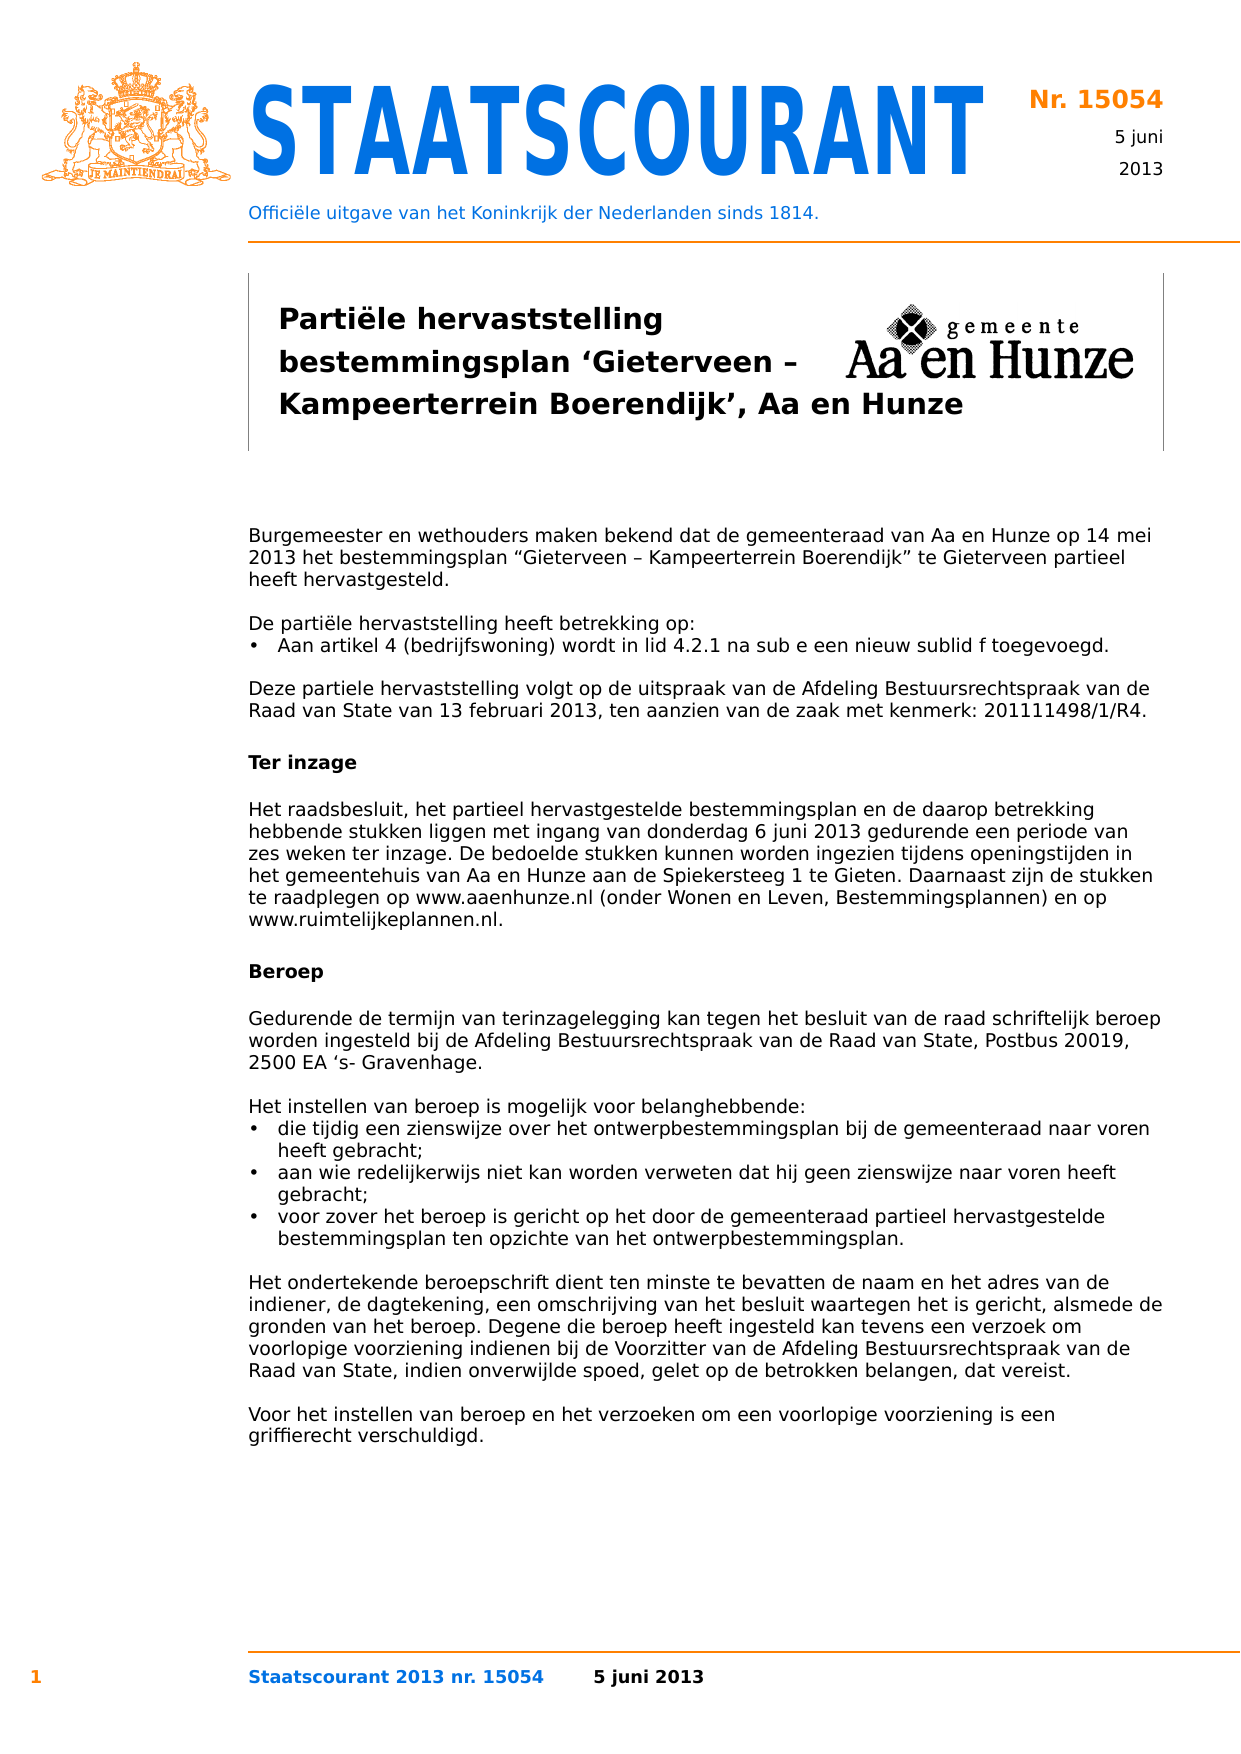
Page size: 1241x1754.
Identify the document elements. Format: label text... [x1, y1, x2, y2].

table_header STAATSCOURANT [248, 62, 998, 203]
text De partiële hervaststelling heeft betrekking op: [248, 612, 1163, 634]
subtitle Ter inzage [248, 752, 1163, 774]
text Voor het instellen van beroep en het verzoeken om een voorlopige voorziening is een griffierecht verschuldigd. [248, 1403, 1163, 1447]
table_cell 5 juni [998, 121, 1240, 153]
table_cell Officiële uitgave van het Koninkrijk der Nederlanden sinds 1814. [248, 203, 1240, 241]
text • voor zover het beroep is gericht op het door de gemeenteraad partieel hervastgestelde bestemmingsplan ten opzichte van het ontwerpbestemmingsplan. [248, 1206, 1163, 1250]
subtitle Beroep [248, 961, 1163, 983]
table_cell 2013 [998, 153, 1240, 203]
text • aan wie redelijkerwijs niet kan worden verweten dat hij geen zienswijze naar voren heeft gebracht; [248, 1162, 1163, 1206]
picture [41, 62, 231, 186]
text • Aan artikel 4 (bedrijfswoning) wordt in lid 4.2.1 na sub e een nieuw sublid f toegevoegd. [248, 634, 1163, 656]
text Gedurende de termijn van terinzagelegging kan tegen het besluit van de raad schriftelijk beroep worden ingesteld bij de Afdeling Bestuursrechtspraak van de Raad van State, Postbus 20019, 2500 EA ‘s- Gravenhage. [248, 1008, 1163, 1074]
table_header Nr. 15054 [998, 62, 1240, 121]
text Het raadsbesluit, het partieel hervastgestelde bestemmingsplan en de daarop betrekking hebbende stukken liggen met ingang van donderdag 6 juni 2013 gedurende een periode van zes weken ter inzage. De bedoelde stukken kunnen worden ingezien tijdens openingstijden in het gemeentehuis van Aa en Hunze aan de Spiekersteeg 1 te Gieten. Daarnaast zijn de stukken te raadplegen op www.aaenhunze.nl (onder Wonen en Leven, Bestemmingsplannen) en op www.ruimtelijkeplannen.nl. [248, 799, 1163, 931]
text Burgemeester en wethouders maken bekend dat de gemeenteraad van Aa en Hunze op 14 mei 2013 het bestemmingsplan “Gieterveen – Kampeerterrein Boerendijk” te Gieterveen partieel heeft hervastgesteld. [248, 525, 1163, 591]
text • die tijdig een zienswijze over het ontwerpbestemmingsplan bij de gemeenteraad naar voren heeft gebracht; [248, 1118, 1163, 1162]
text Het ondertekende beroepschrift dient ten minste te bevatten de naam en het adres van de indiener, de dagtekening, een omschrijving van het besluit waartegen het is gericht, alsmede de gronden van het beroep. Degene die beroep heeft ingesteld kan tevens een verzoek om voorlopige voorziening indienen bij de Voorzitter van de Afdeling Bestuursrechtspraak van de Raad van State, indien onverwijlde spoed, gelet op de betrokken belangen, dat vereist. [248, 1272, 1163, 1382]
text Deze partiele hervaststelling volgt op de uitspraak van de Afdeling Bestuursrechtspraak van de Raad van State van 13 februari 2013, ten aanzien van de zaak met kenmerk: 201111498/1/R4. [248, 678, 1163, 722]
table_header [25, 62, 248, 241]
subtitle Partiële hervaststelling bestemmingsplan ‘Gieterveen – Kampeerterrein Boerendijk’, Aa en Hunze [249, 273, 1163, 451]
text Het instellen van beroep is mogelijk voor belanghebbende: [248, 1096, 1163, 1118]
picture [844, 302, 1134, 380]
